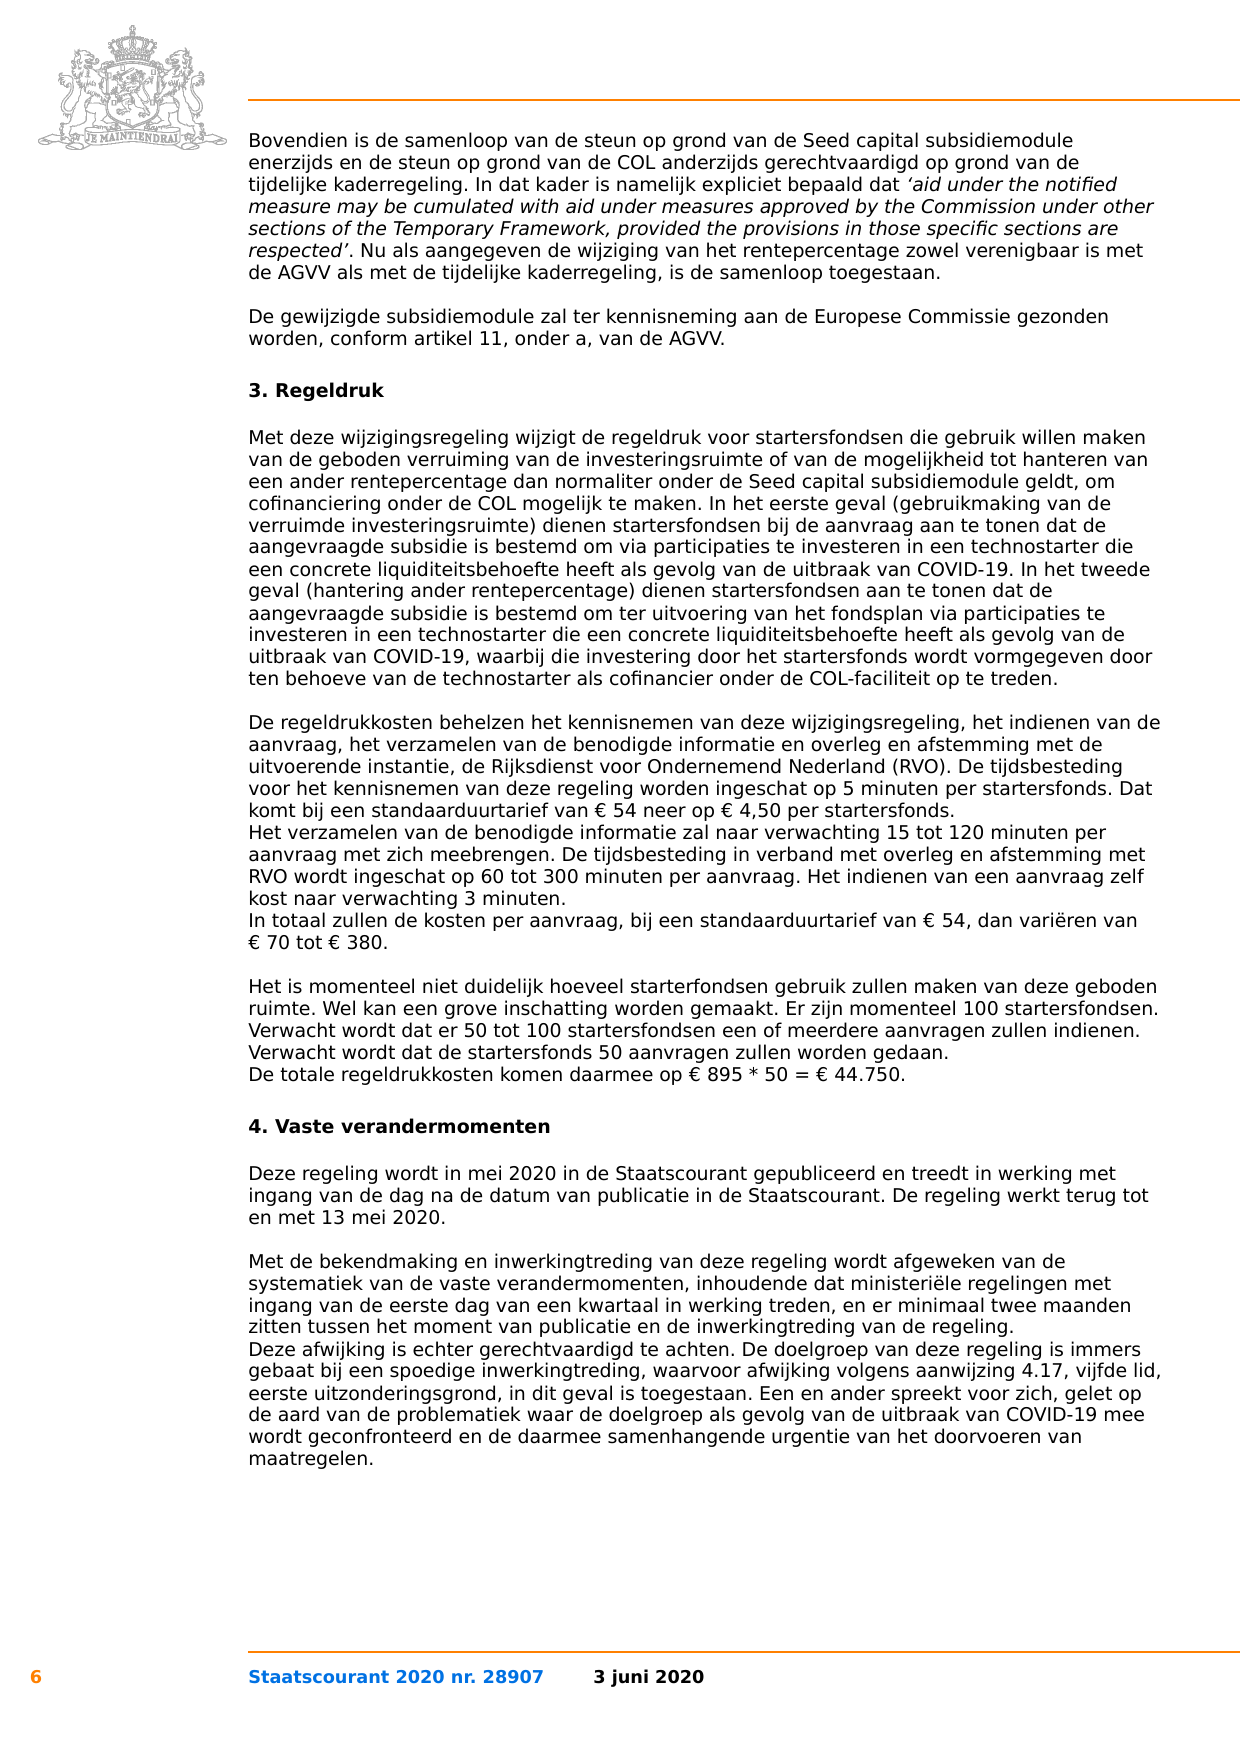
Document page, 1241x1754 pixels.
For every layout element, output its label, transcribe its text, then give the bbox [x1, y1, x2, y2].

text Deze afwijking is echter gerechtvaardigd te achten. De doelgroep van deze regeling is immers gebaat bij een spoedige inwerkingtreding, waarvoor afwijking volgens aanwijzing 4.17, vijfde lid, eerste uitzonderingsgrond, in dit geval is toegestaan. Een en ander spreekt voor zich, gelet op de aard van de problematiek waar de doelgroep als gevolg van de uitbraak van COVID-19 mee wordt geconfronteerd en de daarmee samenhangende urgentie van het doorvoeren van maatregelen. [248, 1338, 1163, 1470]
text Met de bekendmaking en inwerkingtreding van deze regeling wordt afgeweken van de systematiek van de vaste verandermomenten, inhoudende dat ministeriële regelingen met ingang van de eerste dag van een kwartaal in werking treden, en er minimaal twee maanden zitten tussen het moment van publicatie en de inwerkingtreding van de regeling. [248, 1251, 1163, 1338]
text Met deze wijzigingsregeling wijzigt de regeldruk voor startersfondsen die gebruik willen maken van de geboden verruiming van de investeringsruimte of van de mogelijkheid tot hanteren van een ander rentepercentage dan normaliter onder de Seed capital subsidiemodule geldt, om cofinanciering onder de COL mogelijk te maken. In het eerste geval (gebruikmaking van de verruimde investeringsruimte) dienen startersfondsen bij de aanvraag aan te tonen dat de aangevraagde subsidie is bestemd om via participaties te investeren in een technostarter die een concrete liquiditeitsbehoefte heeft als gevolg van de uitbraak van COVID-19. In het tweede geval (hantering ander rentepercentage) dienen startersfondsen aan te tonen dat de aangevraagde subsidie is bestemd om ter uitvoering van het fondsplan via participaties te investeren in een technostarter die een concrete liquiditeitsbehoefte heeft als gevolg van de uitbraak van COVID-19, waarbij die investering door het startersfonds wordt vormgegeven door ten behoeve van de technostarter als cofinancier onder de COL-faciliteit op te treden. [248, 427, 1163, 690]
text De gewijzigde subsidiemodule zal ter kennisneming aan de Europese Commissie gezonden worden, conform artikel 11, onder a, van de AGVV. [248, 306, 1163, 349]
text Deze regeling wordt in mei 2020 in de Staatscourant gepubliceerd en treedt in werking met ingang van de dag na de datum van publicatie in de Staatscourant. De regeling werkt terug tot en met 13 mei 2020. [248, 1163, 1163, 1229]
picture [38, 25, 227, 150]
text De totale regeldrukkosten komen daarmee op € 895 * 50 = € 44.750. [248, 1064, 1163, 1086]
text In totaal zullen de kosten per aanvraag, bij een standaarduurtarief van € 54, dan variëren van € 70 tot € 380. [248, 910, 1163, 954]
text De regeldrukkosten behelzen het kennisnemen van deze wijzigingsregeling, het indienen van de aanvraag, het verzamelen van de benodigde informatie en overleg en afstemming met de uitvoerende instantie, de Rijksdienst voor Ondernemend Nederland (RVO). De tijdsbesteding voor het kennisnemen van deze regeling worden ingeschat op 5 minuten per startersfonds. Dat komt bij een standaarduurtarief van € 54 neer op € 4,50 per startersfonds. [248, 712, 1163, 822]
subtitle 4. Vaste verandermomenten [248, 1116, 1163, 1138]
text Bovendien is de samenloop van de steun op grond van de Seed capital subsidiemodule enerzijds en de steun op grond van de COL anderzijds gerechtvaardigd op grond van de tijdelijke kaderregeling. In dat kader is namelijk expliciet bepaald dat ‘aid under the notified measure may be cumulated with aid under measures approved by the Commission under other sections of the Temporary Framework, provided the provisions in those specific sections are respected’. Nu als aangegeven de wijziging van het rentepercentage zowel verenigbaar is met de AGVV als met de tijdelijke kaderregeling, is de samenloop toegestaan. [248, 130, 1163, 284]
text Het is momenteel niet duidelijk hoeveel starterfondsen gebruik zullen maken van deze geboden ruimte. Wel kan een grove inschatting worden gemaakt. Er zijn momenteel 100 startersfondsen. Verwacht wordt dat er 50 tot 100 startersfondsen een of meerdere aanvragen zullen indienen. Verwacht wordt dat de startersfonds 50 aanvragen zullen worden gedaan. [248, 976, 1163, 1064]
subtitle 3. Regeldruk [248, 379, 1163, 402]
text Het verzamelen van de benodigde informatie zal naar verwachting 15 tot 120 minuten per aanvraag met zich meebrengen. De tijdsbesteding in verband met overleg en afstemming met RVO wordt ingeschat op 60 tot 300 minuten per aanvraag. Het indienen van een aanvraag zelf kost naar verwachting 3 minuten. [248, 822, 1163, 910]
